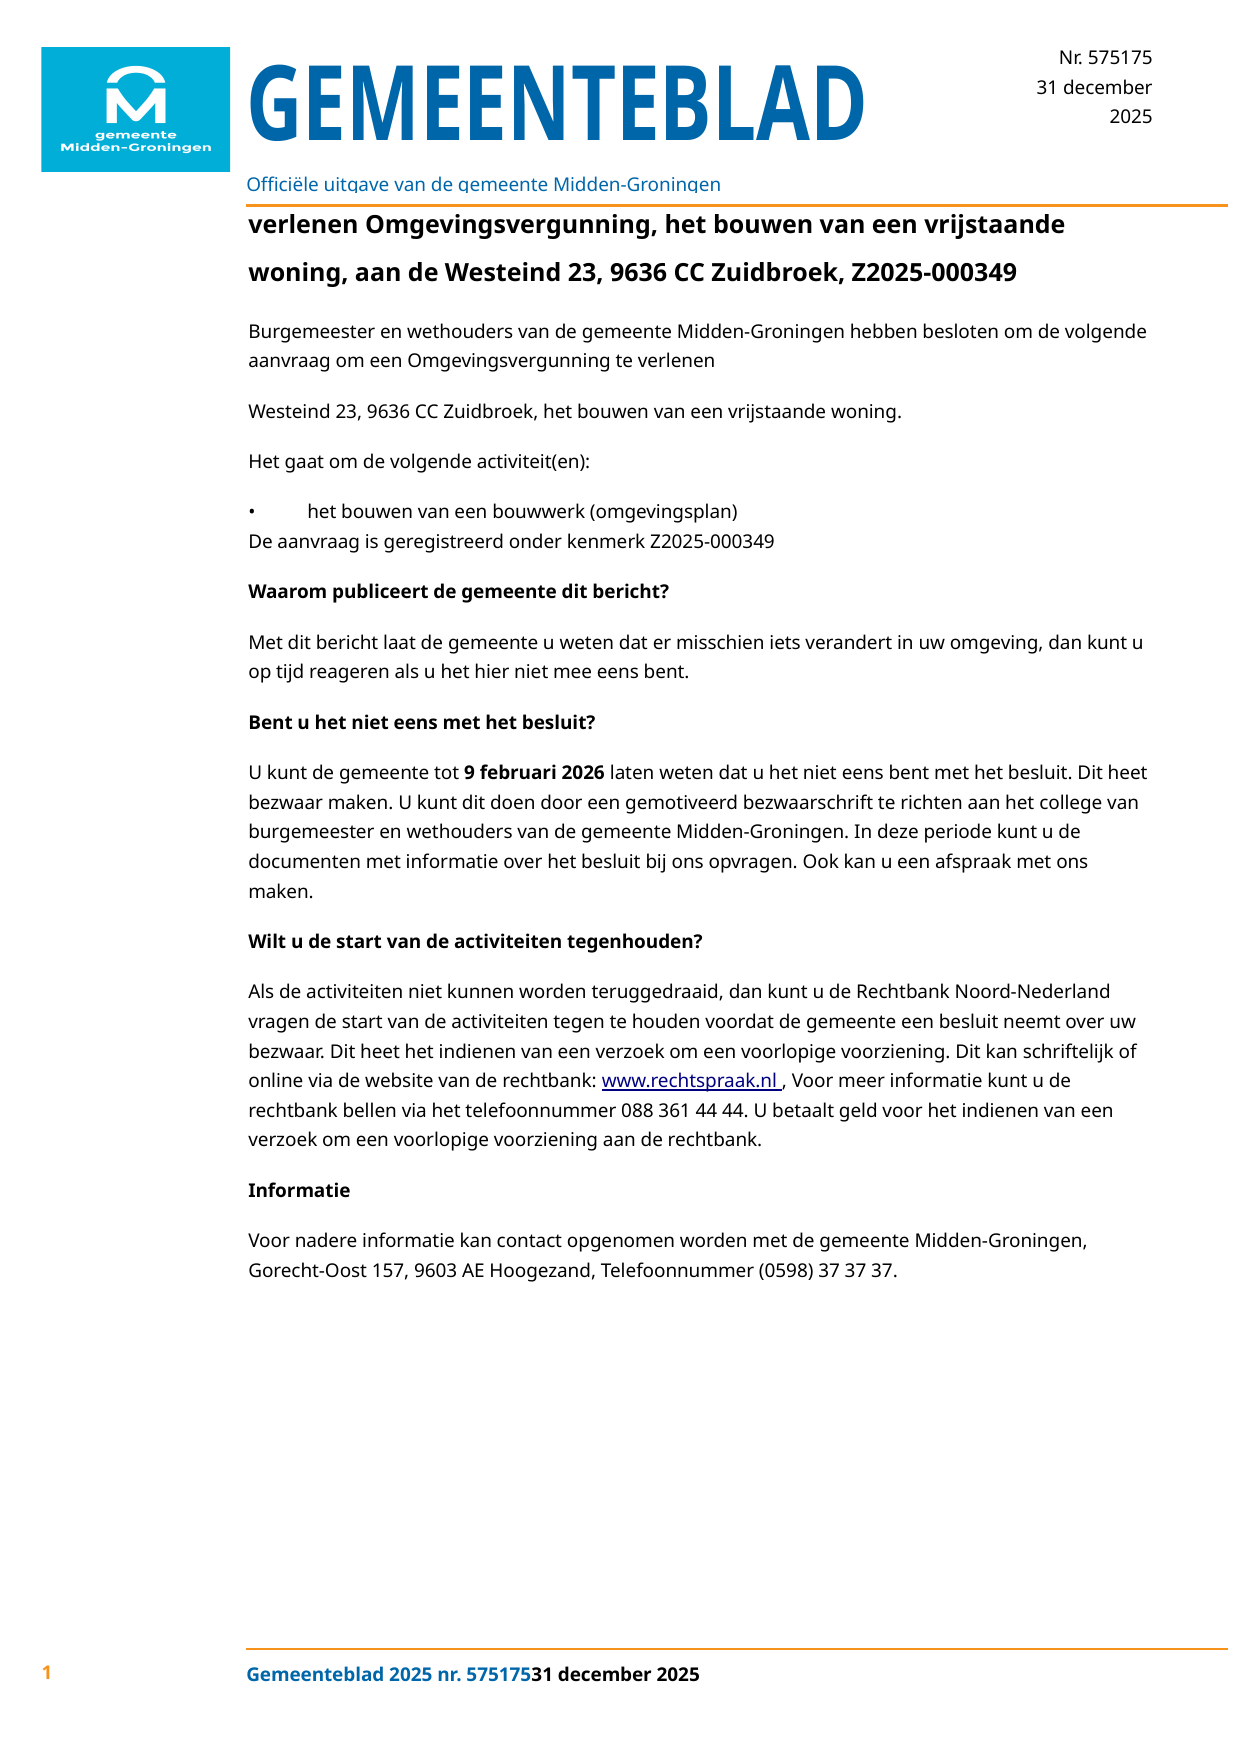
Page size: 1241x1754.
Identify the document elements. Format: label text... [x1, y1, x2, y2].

text Als de activiteiten niet kunnen worden teruggedraaid, dan kunt u de Rechtbank Noord-Nederland vragen de start van de activiteiten tegen te houden voordat de gemeente een besluit neemt over uw bezwaar. Dit heet het indienen van een verzoek om een voorlopige voorziening. Dit kan schriftelijk of online via de website van de rechtbank: www.rechtspraak.nl , Voor meer informatie kunt u de rechtbank bellen via het telefoonnummer 088 361 44 44. U betaalt geld voor het indienen van een verzoek om een voorlopige voorziening aan de rechtbank. [248, 979, 1152, 1152]
text De aanvraag is geregistreerd onder kenmerk Z2025-000349 [248, 528, 1152, 554]
text verlenen Omgevingsvergunning, het bouwen van een vrijstaande woning, aan de Westeind 23, 9636 CC Zuidbroek, Z2025-000349 [248, 207, 1152, 288]
text Wilt u de start van de activiteiten tegenhouden? [248, 928, 1152, 954]
picture [107, 89, 165, 122]
text Het gaat om de volgende activiteit(en): [248, 448, 1152, 474]
text Burgemeester en wethouders van de gemeente Midden-Groningen hebben besloten om de volgende aanvraag om een Omgevingsvergunning te verlenen [248, 318, 1152, 373]
text Westeind 23, 9636 CC Zuidbroek, het bouwen van een vrijstaande woning. [248, 398, 1152, 424]
text Voor nadere informatie kan contact opgenomen worden met de gemeente Midden-Groningen, Gorecht-Oost 157, 9603 AE Hoogezand, Telefoonnummer (0598) 37 37 37. [248, 1227, 1152, 1283]
text Bent u het niet eens met het besluit? [248, 709, 1152, 735]
list het bouwen van een bouwwerk (omgevingsplan) [248, 499, 1152, 524]
text Waarom publiceert de gemeente dit bericht? [248, 579, 1152, 604]
text Informatie [248, 1177, 1152, 1203]
text Met dit bericht laat de gemeente u weten dat er misschien iets verandert in uw omgeving, dan kunt u op tijd reageren als u het hier niet mee eens bent. [248, 629, 1152, 684]
text U kunt de gemeente tot 9 februari 2026 laten weten dat u het niet eens bent met het besluit. Dit heet bezwaar maken. U kunt dit doen door een gemotiveerd bezwaarschrift te richten aan het college van burgemeester en wethouders van de gemeente Midden-Groningen. In deze periode kunt u de documenten met informatie over het besluit bij ons opvragen. Ook kan u een afspraak met ons maken. [248, 759, 1152, 904]
picture [184, 146, 190, 153]
picture [108, 66, 164, 82]
